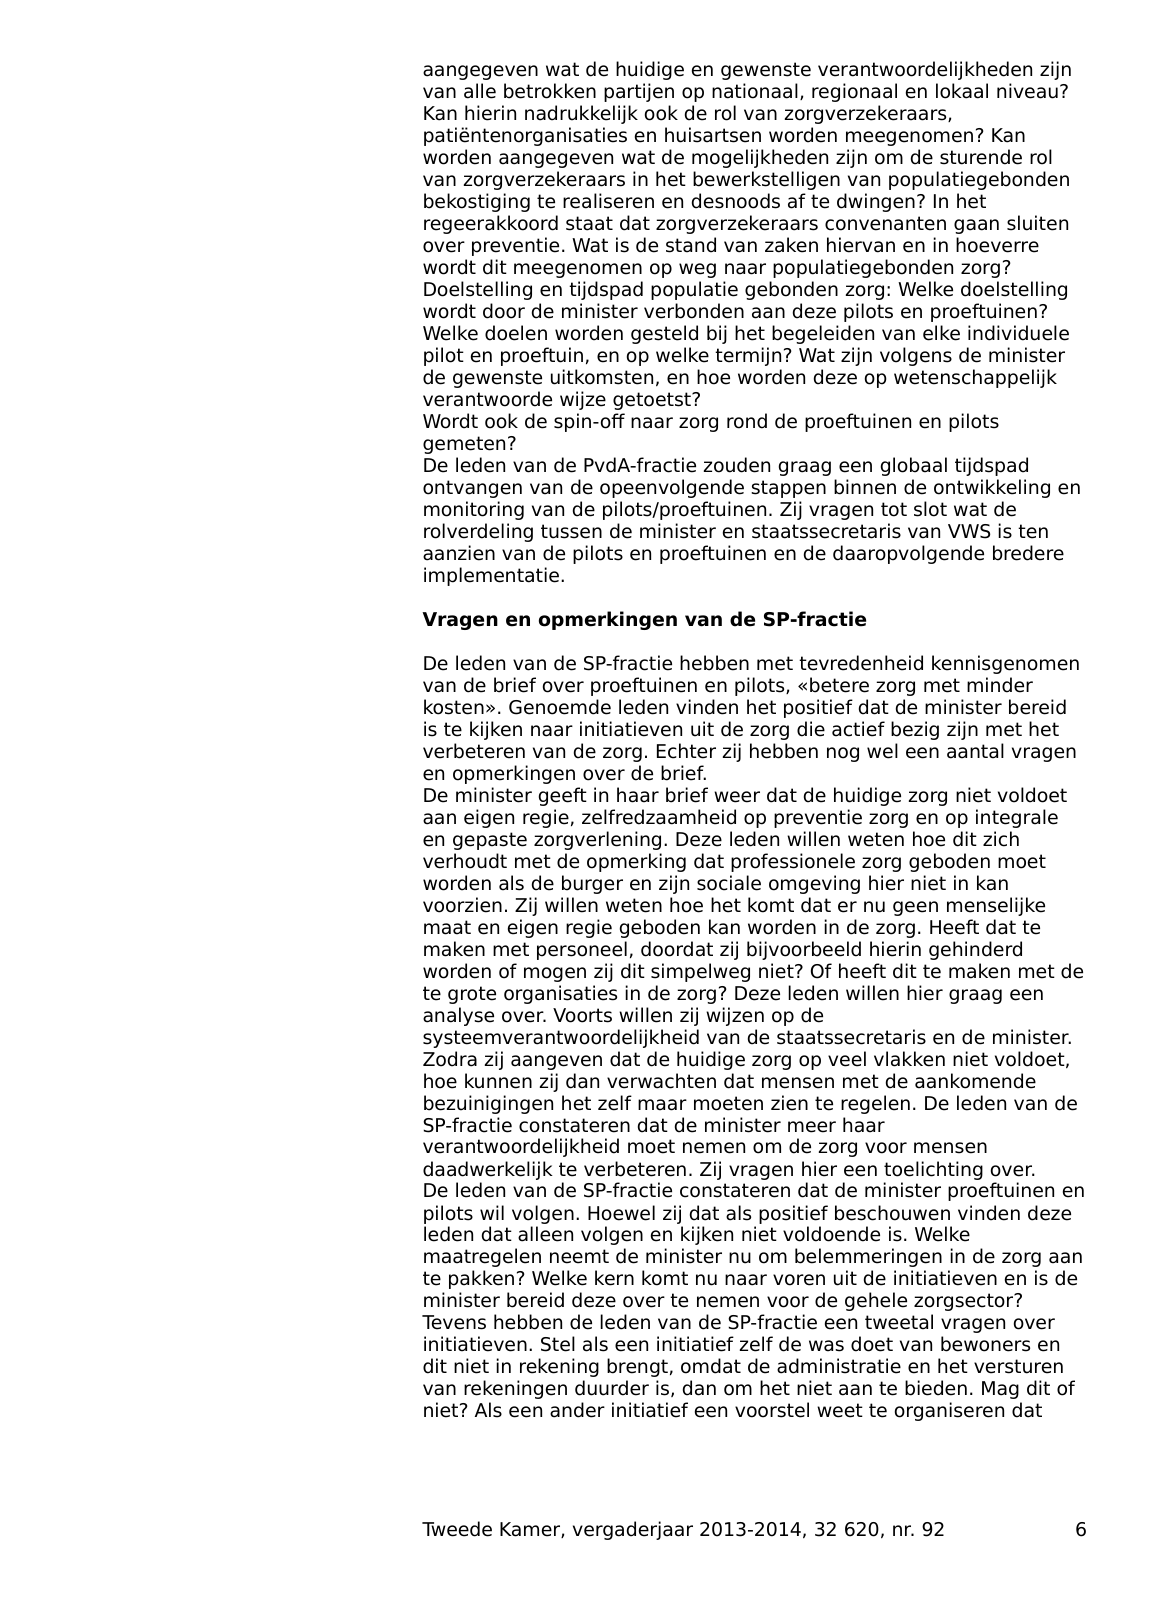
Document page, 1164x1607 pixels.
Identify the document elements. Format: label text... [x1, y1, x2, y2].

text De leden van de SP-fractie constateren dat de minister proeftuinen en pilots wil volgen. Hoewel zij dat als positief beschouwen vinden deze leden dat alleen volgen en kijken niet voldoende is. Welke maatregelen neemt de minister nu om belemmeringen in de zorg aan te pakken? Welke kern komt nu naar voren uit de initiatieven en is de minister bereid deze over te nemen voor de gehele zorgsector? [422, 1180, 1087, 1312]
text Wordt ook de spin-off naar zorg rond de proeftuinen en pilots gemeten? [422, 411, 1087, 455]
text De leden van de PvdA-fractie zouden graag een globaal tijdspad ontvangen van de opeenvolgende stappen binnen de ontwikkeling en monitoring van de pilots/proeftuinen. Zij vragen tot slot wat de rolverdeling tussen de minister en staatssecretaris van VWS is ten aanzien van de pilots en proeftuinen en de daaropvolgende bredere implementatie. [422, 455, 1087, 587]
subtitle Vragen en opmerkingen van de SP-fractie [422, 609, 1087, 631]
text Tevens hebben de leden van de SP-fractie een tweetal vragen over initiatieven. Stel als een initiatief zelf de was doet van bewoners en dit niet in rekening brengt, omdat de administratie en het versturen van rekeningen duurder is, dan om het niet aan te bieden. Mag dit of niet? Als een ander initiatief een voorstel weet te organiseren dat [422, 1312, 1087, 1422]
text aangegeven wat de huidige en gewenste verantwoordelijkheden zijn van alle betrokken partijen op nationaal, regionaal en lokaal niveau? Kan hierin nadrukkelijk ook de rol van zorgverzekeraars, patiëntenorganisaties en huisartsen worden meegenomen? Kan worden aangegeven wat de mogelijkheden zijn om de sturende rol van zorgverzekeraars in het bewerkstelligen van populatiegebonden bekostiging te realiseren en desnoods af te dwingen? In het regeerakkoord staat dat zorgverzekeraars convenanten gaan sluiten over preventie. Wat is de stand van zaken hiervan en in hoeverre wordt dit meegenomen op weg naar populatiegebonden zorg? [422, 59, 1087, 279]
text De leden van de SP-fractie hebben met tevredenheid kennisgenomen van de brief over proeftuinen en pilots, «betere zorg met minder kosten». Genoemde leden vinden het positief dat de minister bereid is te kijken naar initiatieven uit de zorg die actief bezig zijn met het verbeteren van de zorg. Echter zij hebben nog wel een aantal vragen en opmerkingen over de brief. [422, 653, 1087, 785]
text Doelstelling en tijdspad populatie gebonden zorg: Welke doelstelling wordt door de minister verbonden aan deze pilots en proeftuinen? Welke doelen worden gesteld bij het begeleiden van elke individuele pilot en proeftuin, en op welke termijn? Wat zijn volgens de minister de gewenste uitkomsten, en hoe worden deze op wetenschappelijk verantwoorde wijze getoetst? [422, 279, 1087, 411]
text De minister geeft in haar brief weer dat de huidige zorg niet voldoet aan eigen regie, zelfredzaamheid op preventie zorg en op integrale en gepaste zorgverlening. Deze leden willen weten hoe dit zich verhoudt met de opmerking dat professionele zorg geboden moet worden als de burger en zijn sociale omgeving hier niet in kan voorzien. Zij willen weten hoe het komt dat er nu geen menselijke maat en eigen regie geboden kan worden in de zorg. Heeft dat te maken met personeel, doordat zij bijvoorbeeld hierin gehinderd worden of mogen zij dit simpelweg niet? Of heeft dit te maken met de te grote organisaties in de zorg? Deze leden willen hier graag een analyse over. Voorts willen zij wijzen op de systeemverantwoordelijkheid van de staatssecretaris en de minister. Zodra zij aangeven dat de huidige zorg op veel vlakken niet voldoet, hoe kunnen zij dan verwachten dat mensen met de aankomende bezuinigingen het zelf maar moeten zien te regelen. De leden van de SP-fractie constateren dat de minister meer haar verantwoordelijkheid moet nemen om de zorg voor mensen daadwerkelijk te verbeteren. Zij vragen hier een toelichting over. [422, 785, 1087, 1180]
